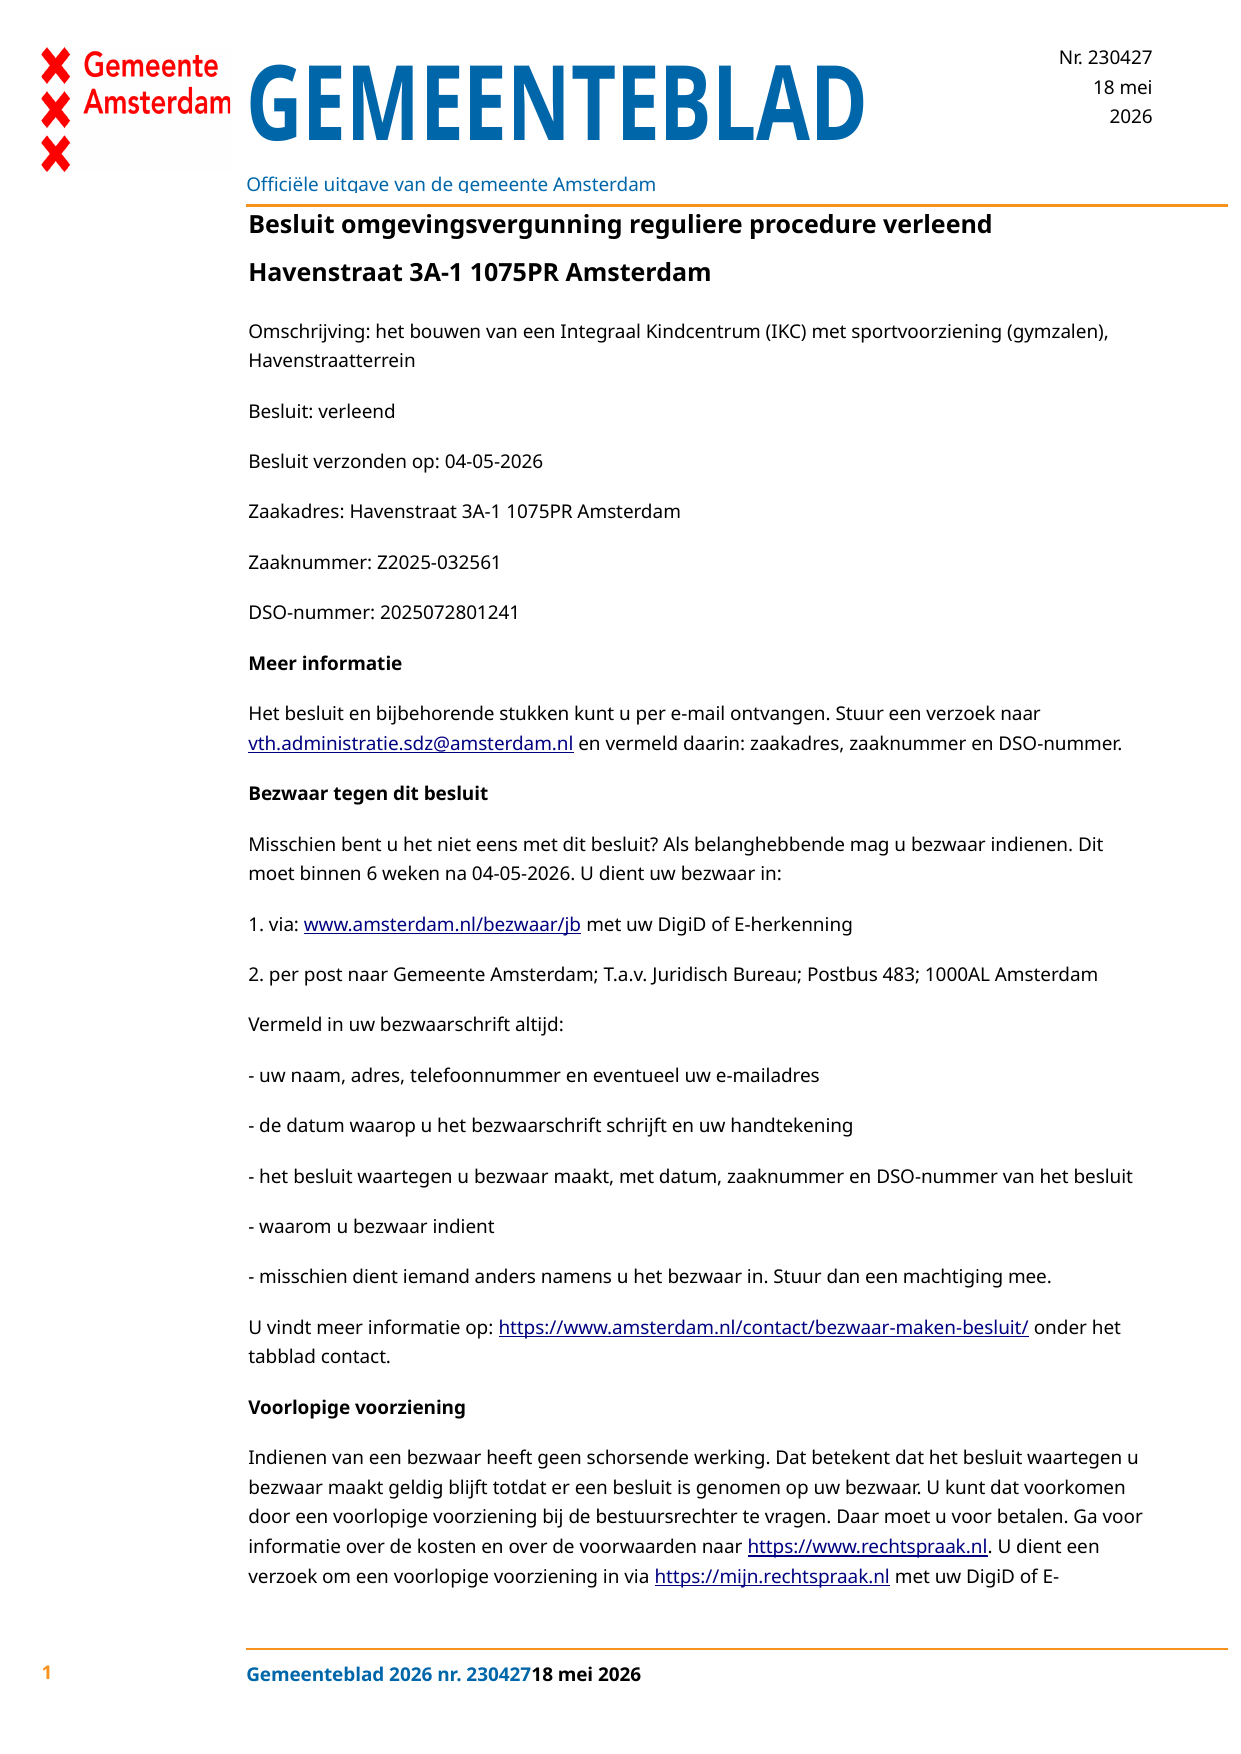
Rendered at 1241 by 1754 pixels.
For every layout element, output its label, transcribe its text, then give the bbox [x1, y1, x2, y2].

text Besluit verzonden op: 04-05-2026 [248, 448, 1152, 474]
text - de datum waarop u het bezwaarschrift schrijft en uw handtekening [248, 1112, 1152, 1138]
text Indienen van een bezwaar heeft geen schorsende werking. Dat betekent dat het besluit waartegen u bezwaar maakt geldig blijft totdat er een besluit is genomen op uw bezwaar. U kunt dat voorkomen door een voorlopige voorziening bij de bestuursrechter te vragen. Daar moet u voor betalen. Ga voor informatie over de kosten en over de voorwaarden naar https://www.rechtspraak.nl. U dient een verzoek om een voorlopige voorziening in via https://mijn.rechtspraak.nl met uw DigiD of E- [248, 1444, 1152, 1589]
text Misschien bent u het niet eens met dit besluit? Als belanghebbende mag u bezwaar indienen. Dit moet binnen 6 weken na 04-05-2026. U dient uw bezwaar in: [248, 831, 1152, 886]
text - het besluit waartegen u bezwaar maakt, met datum, zaaknummer en DSO-nummer van het besluit [248, 1163, 1152, 1189]
text U vindt meer informatie op: https://www.amsterdam.nl/contact/bezwaar-maken-besluit/ onder het tabblad contact. [248, 1314, 1152, 1369]
text Besluit omgevingsvergunning reguliere procedure verleend Havenstraat 3A-1 1075PR Amsterdam [248, 207, 1152, 288]
text Vermeld in uw bezwaarschrift altijd: [248, 1012, 1152, 1037]
text - uw naam, adres, telefoonnummer en eventueel uw e-mailadres [248, 1062, 1152, 1088]
text Voorlopige voorziening [248, 1394, 1152, 1420]
picture [41, 47, 231, 172]
text 2. per post naar Gemeente Amsterdam; T.a.v. Juridisch Bureau; Postbus 483; 1000AL Amsterdam [248, 961, 1152, 987]
text Zaakadres: Havenstraat 3A-1 1075PR Amsterdam [248, 499, 1152, 524]
text Zaaknummer: Z2025-032561 [248, 549, 1152, 575]
text Bezwaar tegen dit besluit [248, 780, 1152, 806]
text Meer informatie [248, 650, 1152, 676]
text Het besluit en bijbehorende stukken kunt u per e-mail ontvangen. Stuur een verzoek naar vth.administratie.sdz@amsterdam.nl en vermeld daarin: zaakadres, zaaknummer en DSO-nummer. [248, 700, 1152, 756]
text Besluit: verleend [248, 398, 1152, 424]
text 1. via: www.amsterdam.nl/bezwaar/jb met uw DigiD of E-herkenning [248, 911, 1152, 937]
text Omschrijving: het bouwen van een Integraal Kindcentrum (IKC) met sportvoorziening (gymzalen), Havenstraatterrein [248, 318, 1152, 373]
text - misschien dient iemand anders namens u het bezwaar in. Stuur dan een machtiging mee. [248, 1264, 1152, 1289]
text DSO-nummer: 2025072801241 [248, 599, 1152, 625]
text - waarom u bezwaar indient [248, 1213, 1152, 1239]
